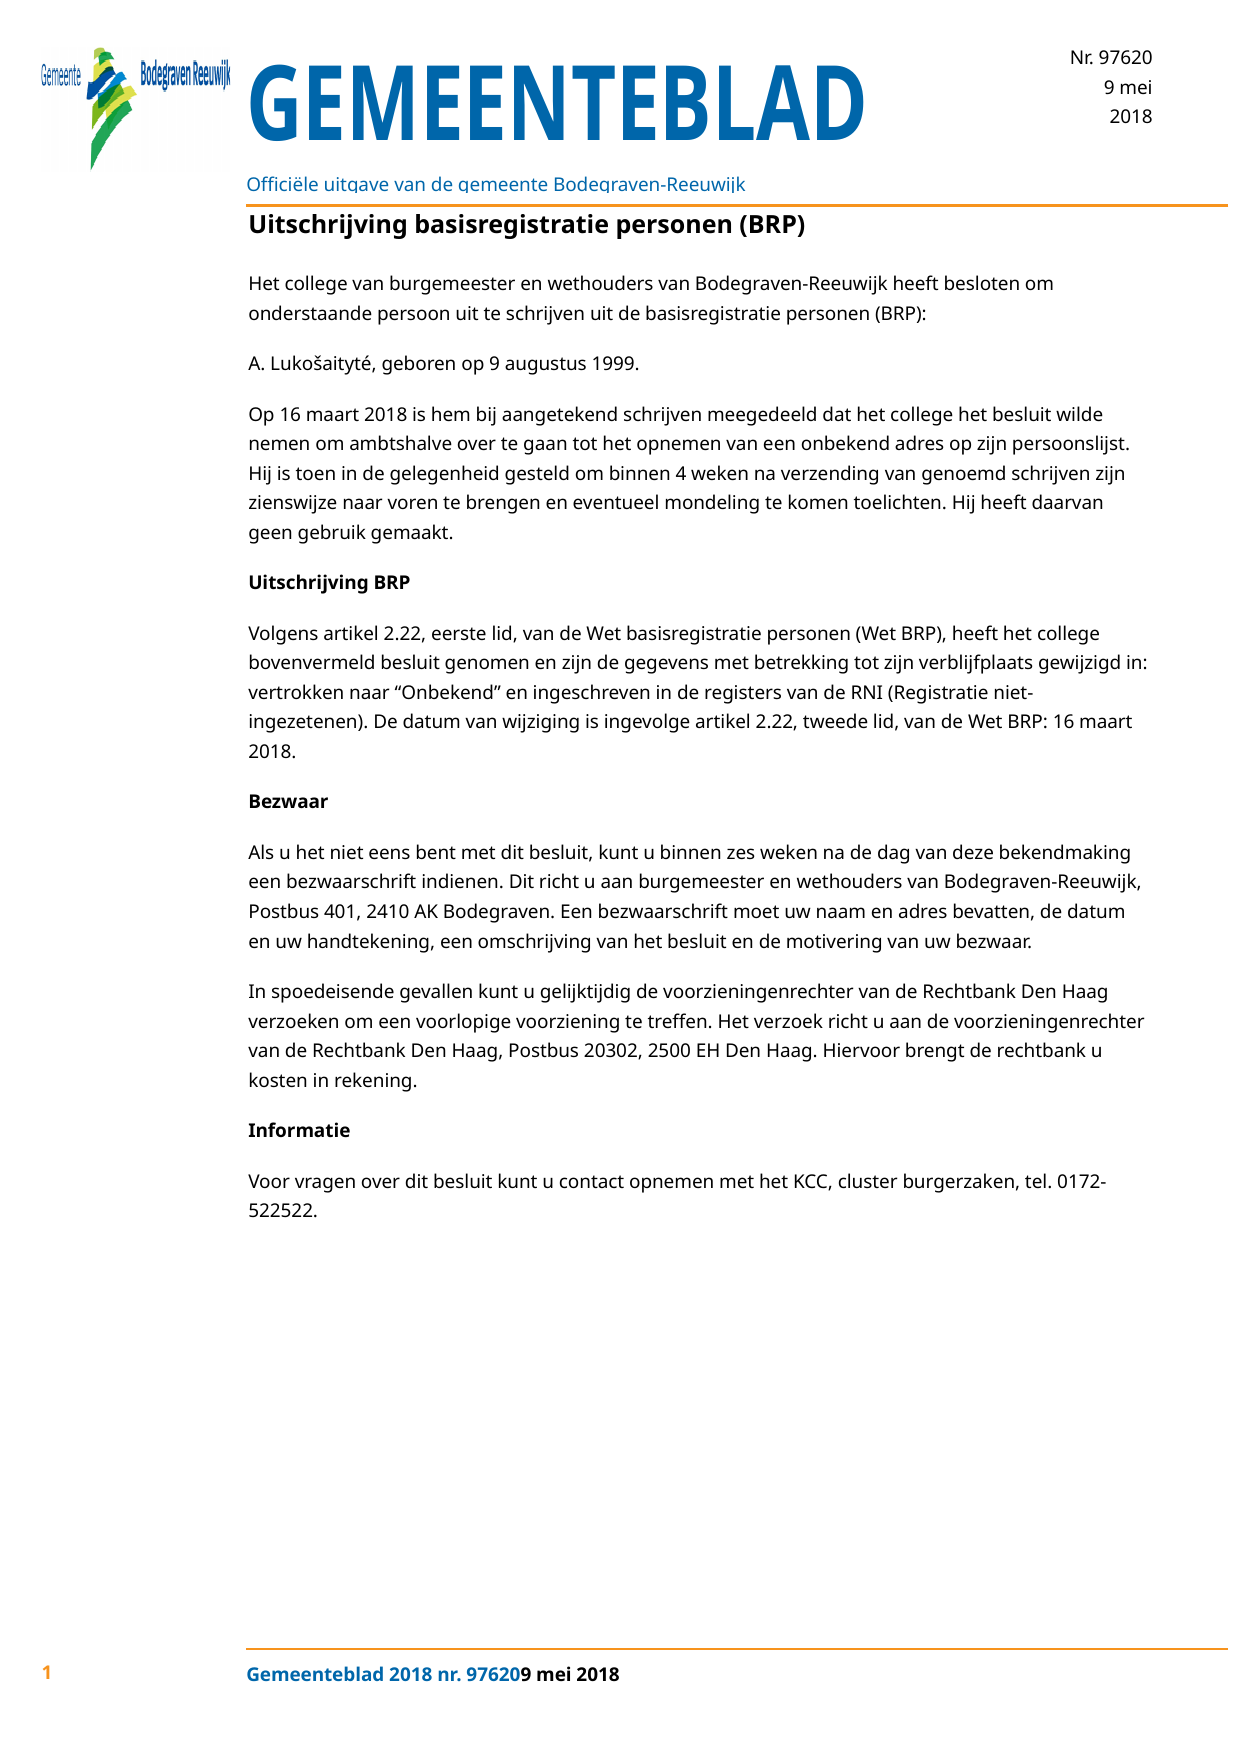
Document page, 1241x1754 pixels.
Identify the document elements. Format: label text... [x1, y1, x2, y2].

text Bezwaar [248, 789, 1152, 814]
text Informatie [248, 1117, 1152, 1143]
text Voor vragen over dit besluit kunt u contact opnemen met het KCC, cluster burgerzaken, tel. 0172-522522. [248, 1168, 1152, 1223]
text Uitschrijving BRP [248, 569, 1152, 595]
text Uitschrijving basisregistratie personen (BRP) [248, 207, 1152, 241]
text Als u het niet eens bent met dit besluit, kunt u binnen zes weken na de dag van deze bekendmaking een bezwaarschrift indienen. Dit richt u aan burgemeester en wethouders van Bodegraven-Reeuwijk, Postbus 401, 2410 AK Bodegraven. Een bezwaarschrift moet uw naam en adres bevatten, de datum en uw handtekening, een omschrijving van het besluit en de motivering van uw bezwaar. [248, 839, 1152, 953]
picture [41, 47, 231, 172]
text Het college van burgemeester en wethouders van Bodegraven-Reeuwijk heeft besloten om onderstaande persoon uit te schrijven uit de basisregistratie personen (BRP): [248, 270, 1152, 326]
text Volgens artikel 2.22, eerste lid, van de Wet basisregistratie personen (Wet BRP), heeft het college bovenvermeld besluit genomen en zijn de gegevens met betrekking tot zijn verblijfplaats gewijzigd in: vertrokken naar “Onbekend” en ingeschreven in de registers van de RNI (Registratie niet-ingezetenen). De datum van wijziging is ingevolge artikel 2.22, tweede lid, van de Wet BRP: 16 maart 2018. [248, 620, 1152, 764]
text A. Lukošaityté, geboren op 9 augustus 1999. [248, 350, 1152, 376]
text In spoedeisende gevallen kunt u gelijktijdig de voorzieningenrechter van de Rechtbank Den Haag verzoeken om een voorlopige voorziening te treffen. Het verzoek richt u aan de voorzieningenrechter van de Rechtbank Den Haag, Postbus 20302, 2500 EH Den Haag. Hiervoor brengt de rechtbank u kosten in rekening. [248, 978, 1152, 1093]
text Op 16 maart 2018 is hem bij aangetekend schrijven meegedeeld dat het college het besluit wilde nemen om ambtshalve over te gaan tot het opnemen van een onbekend adres op zijn persoonslijst. Hij is toen in de gelegenheid gesteld om binnen 4 weken na verzending van genoemd schrijven zijn zienswijze naar voren te brengen en eventueel mondeling te komen toelichten. Hij heeft daarvan geen gebruik gemaakt. [248, 401, 1152, 545]
